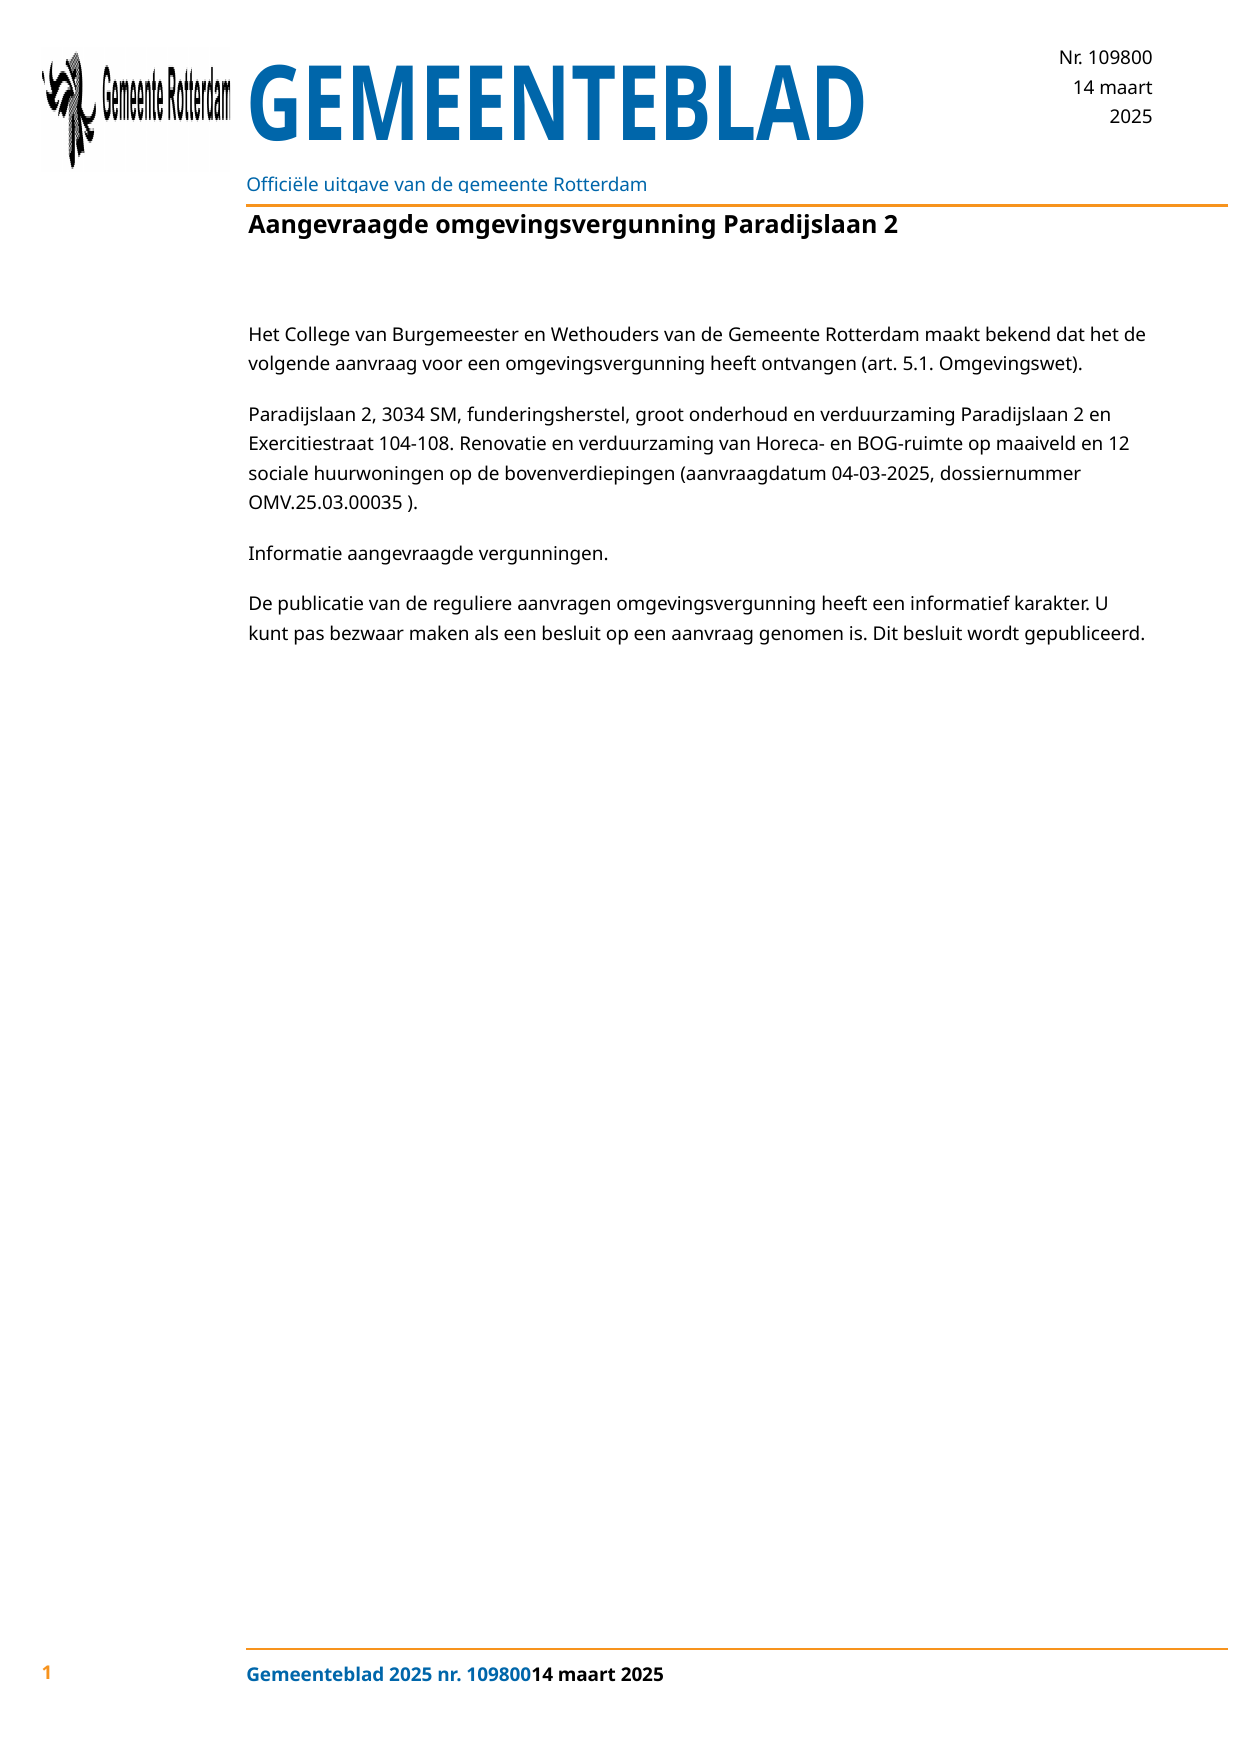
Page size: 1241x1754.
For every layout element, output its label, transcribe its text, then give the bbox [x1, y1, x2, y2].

text Het College van Burgemeester en Wethouders van de Gemeente Rotterdam maakt bekend dat het de volgende aanvraag voor een omgevingsvergunning heeft ontvangen (art. 5.1. Omgevingswet). [248, 321, 1152, 376]
text Paradijslaan 2, 3034 SM, funderingsherstel, groot onderhoud en verduurzaming Paradijslaan 2 en Exercitiestraat 104-108. Renovatie en verduurzaming van Horeca- en BOG-ruimte op maaiveld en 12 sociale huurwoningen op de bovenverdiepingen (aanvraagdatum 04-03-2025, dossiernummer OMV.25.03.00035 ). [248, 401, 1152, 515]
text Aangevraagde omgevingsvergunning Paradijslaan 2 [248, 207, 1152, 241]
text Informatie aangevraagde vergunningen. [248, 540, 1152, 566]
text De publicatie van de reguliere aanvragen omgevingsvergunning heeft een informatief karakter. U kunt pas bezwaar maken als een besluit op een aanvraag genomen is. Dit besluit wordt gepubliceerd. [248, 590, 1152, 646]
picture [41, 47, 231, 172]
